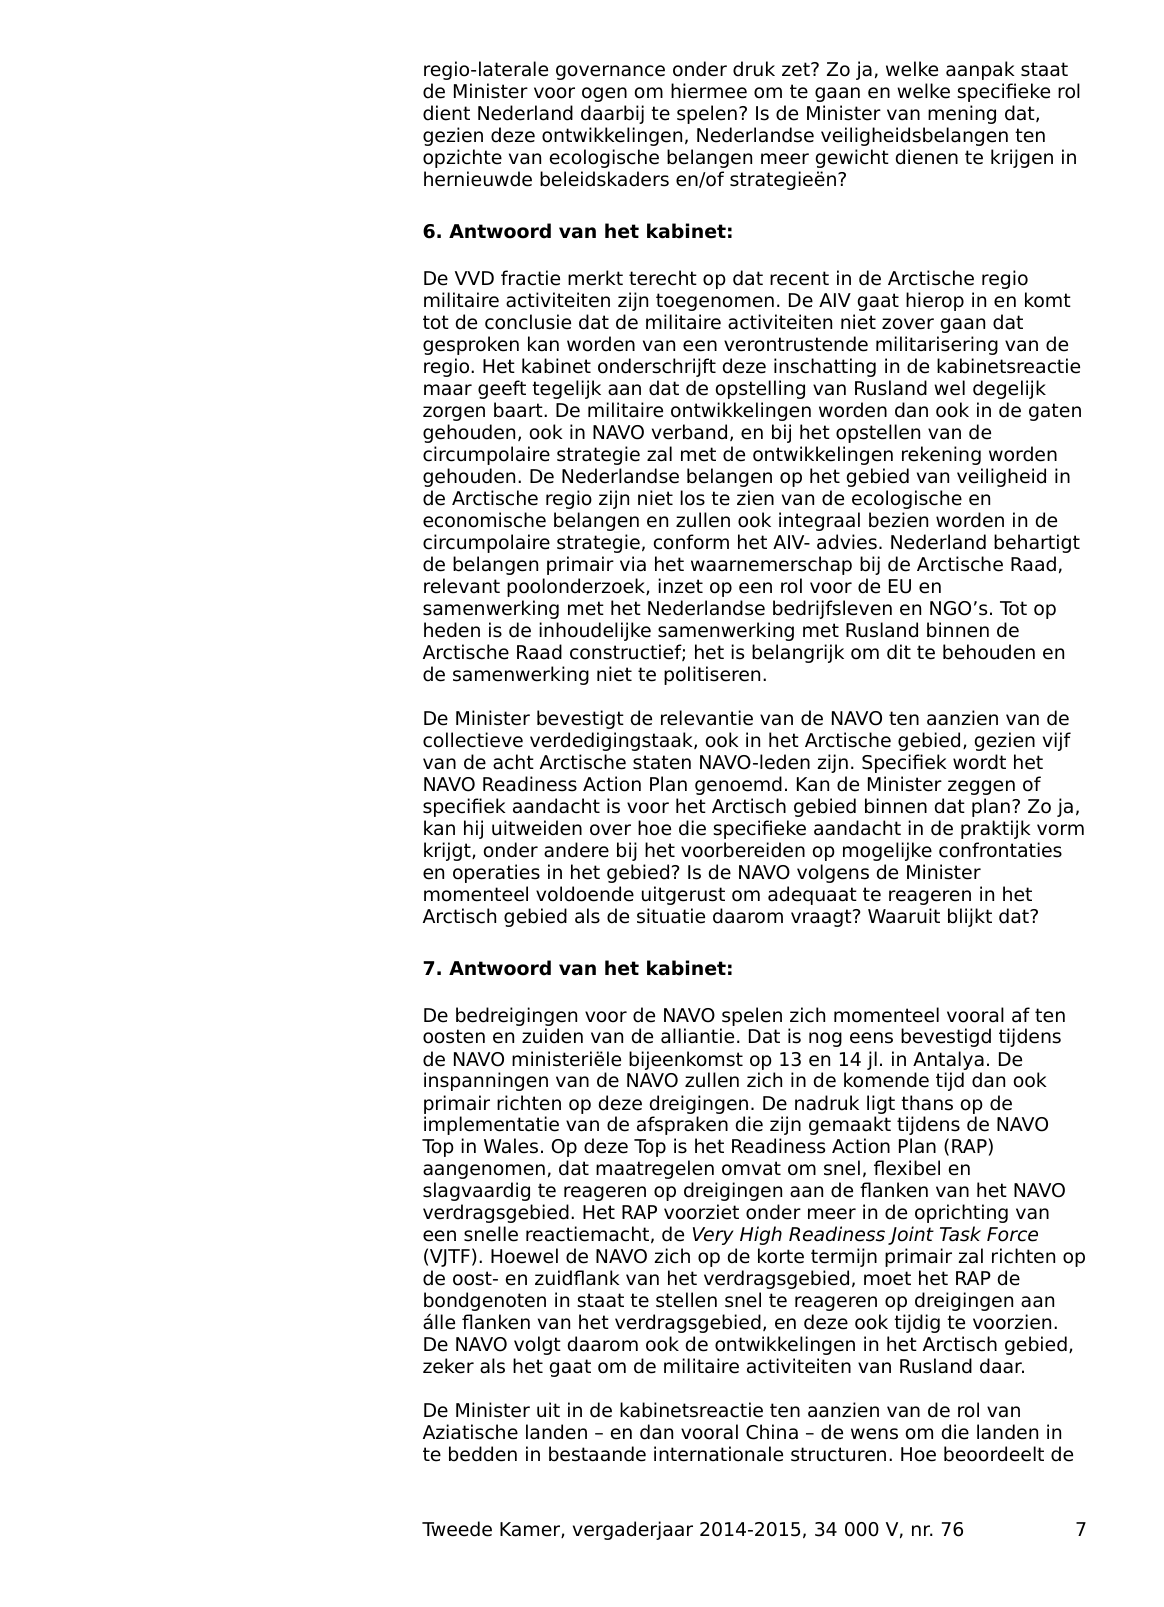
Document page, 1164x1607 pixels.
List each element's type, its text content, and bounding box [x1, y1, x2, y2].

subtitle 7. Antwoord van het kabinet: [422, 957, 1087, 979]
subtitle 6. Antwoord van het kabinet: [422, 221, 1087, 243]
text De VVD fractie merkt terecht op dat recent in de Arctische regio militaire activiteiten zijn toegenomen. De AIV gaat hierop in en komt tot de conclusie dat de militaire activiteiten niet zover gaan dat gesproken kan worden van een verontrustende militarisering van de regio. Het kabinet onderschrijft deze inschatting in de kabinetsreactie maar geeft tegelijk aan dat de opstelling van Rusland wel degelijk zorgen baart. De militaire ontwikkelingen worden dan ook in de gaten gehouden, ook in NAVO verband, en bij het opstellen van de circumpolaire strategie zal met de ontwikkelingen rekening worden gehouden. De Nederlandse belangen op het gebied van veiligheid in de Arctische regio zijn niet los te zien van de ecologische en economische belangen en zullen ook integraal bezien worden in de circumpolaire strategie, conform het AIV- advies. Nederland behartigt de belangen primair via het waarnemerschap bij de Arctische Raad, relevant poolonderzoek, inzet op een rol voor de EU en samenwerking met het Nederlandse bedrijfsleven en NGO’s. Tot op heden is de inhoudelijke samenwerking met Rusland binnen de Arctische Raad constructief; het is belangrijk om dit te behouden en de samenwerking niet te politiseren. [422, 268, 1087, 686]
text De Minister uit in de kabinetsreactie ten aanzien van de rol van Aziatische landen – en dan vooral China – de wens om die landen in te bedden in bestaande internationale structuren. Hoe beoordeelt de [422, 1400, 1087, 1466]
text regio-laterale governance onder druk zet? Zo ja, welke aanpak staat de Minister voor ogen om hiermee om te gaan en welke specifieke rol dient Nederland daarbij te spelen? Is de Minister van mening dat, gezien deze ontwikkelingen, Nederlandse veiligheidsbelangen ten opzichte van ecologische belangen meer gewicht dienen te krijgen in hernieuwde beleidskaders en/of strategieën? [422, 59, 1087, 191]
text De Minister bevestigt de relevantie van de NAVO ten aanzien van de collectieve verdedigingstaak, ook in het Arctische gebied, gezien vijf van de acht Arctische staten NAVO-leden zijn. Specifiek wordt het NAVO Readiness Action Plan genoemd. Kan de Minister zeggen of specifiek aandacht is voor het Arctisch gebied binnen dat plan? Zo ja, kan hij uitweiden over hoe die specifieke aandacht in de praktijk vorm krijgt, onder andere bij het voorbereiden op mogelijke confrontaties en operaties in het gebied? Is de NAVO volgens de Minister momenteel voldoende uitgerust om adequaat te reageren in het Arctisch gebied als de situatie daarom vraagt? Waaruit blijkt dat? [422, 708, 1087, 927]
text De bedreigingen voor de NAVO spelen zich momenteel vooral af ten oosten en zuiden van de alliantie. Dat is nog eens bevestigd tijdens de NAVO ministeriële bijeenkomst op 13 en 14 jl. in Antalya. De inspanningen van de NAVO zullen zich in de komende tijd dan ook primair richten op deze dreigingen. De nadruk ligt thans op de implementatie van de afspraken die zijn gemaakt tijdens de NAVO Top in Wales. Op deze Top is het Readiness Action Plan (RAP) aangenomen, dat maatregelen omvat om snel, flexibel en slagvaardig te reageren op dreigingen aan de flanken van het NAVO verdragsgebied. Het RAP voorziet onder meer in de oprichting van een snelle reactiemacht, de Very High Readiness Joint Task Force (VJTF). Hoewel de NAVO zich op de korte termijn primair zal richten op de oost- en zuidflank van het verdragsgebied, moet het RAP de bondgenoten in staat te stellen snel te reageren op dreigingen aan álle flanken van het verdragsgebied, en deze ook tijdig te voorzien. De NAVO volgt daarom ook de ontwikkelingen in het Arctisch gebied, zeker als het gaat om de militaire activiteiten van Rusland daar. [422, 1004, 1087, 1378]
